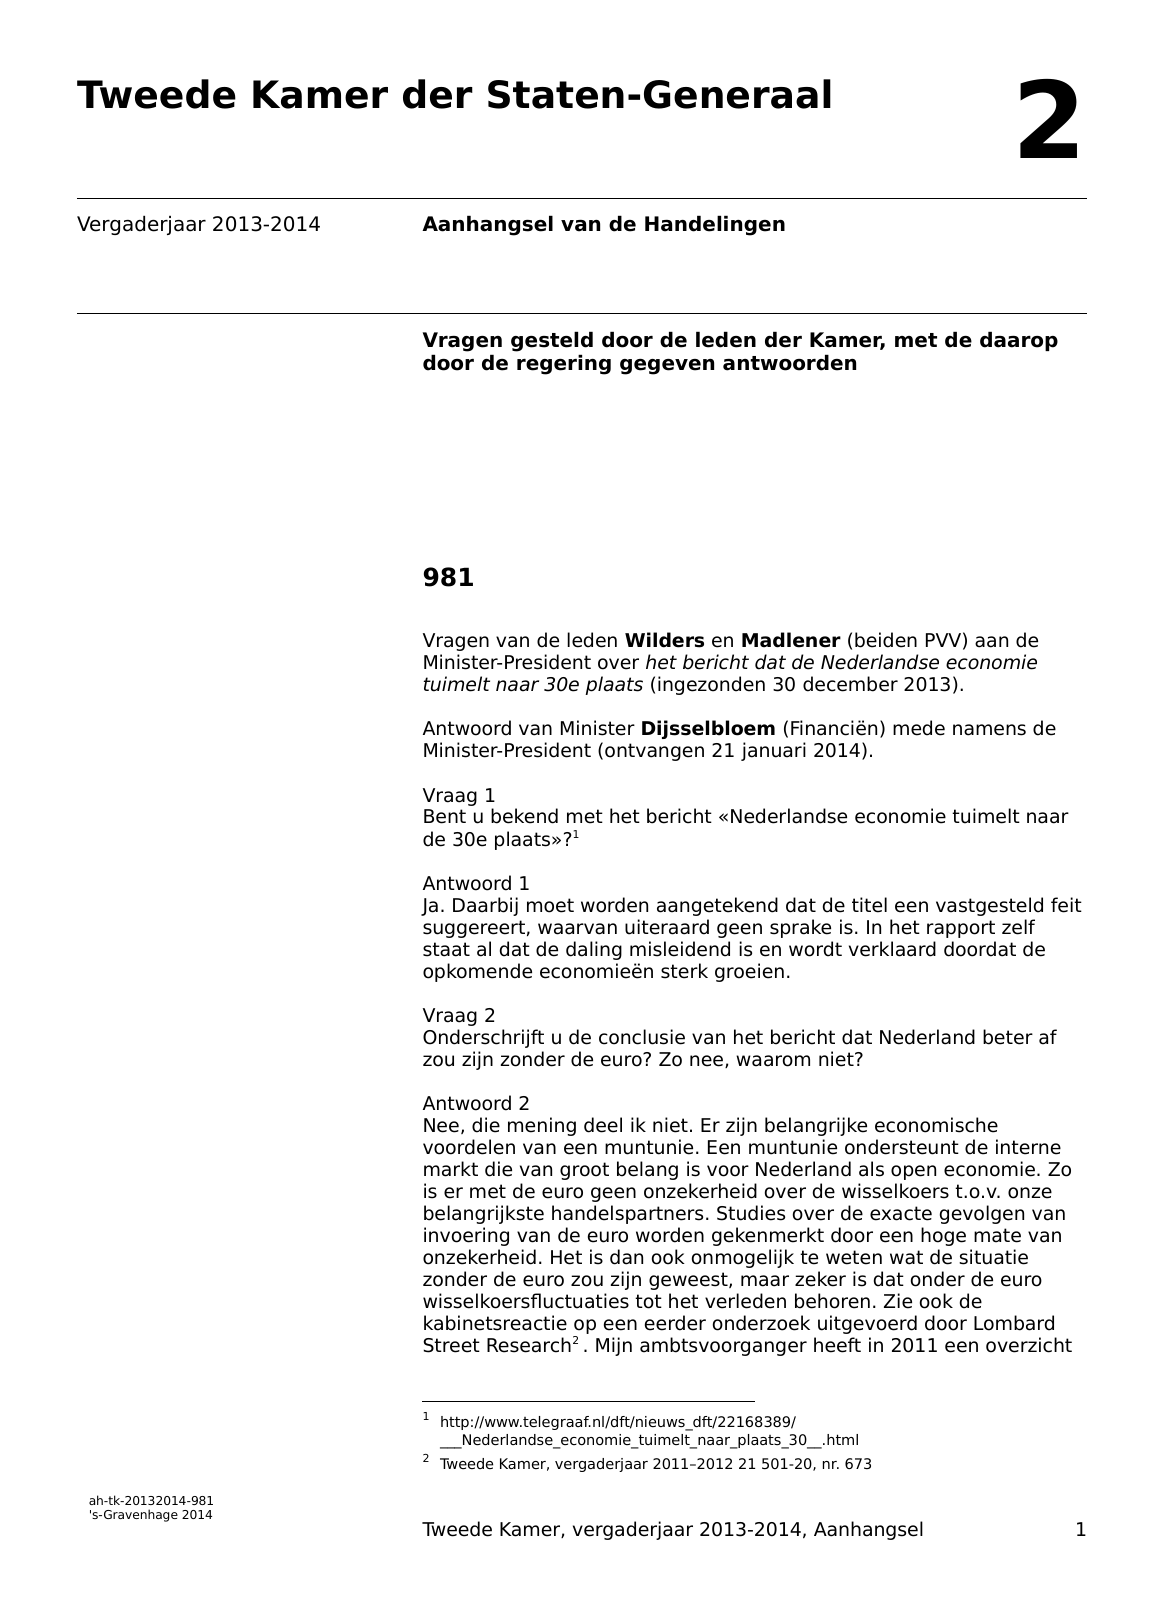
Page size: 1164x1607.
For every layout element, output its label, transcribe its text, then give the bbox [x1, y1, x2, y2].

text Bent u bekend met het bericht «Nederlandse economie tuimelt naar de 30e plaats»? [422, 806, 1087, 850]
table_cell [77, 314, 422, 375]
table_header 2 [886, 59, 1087, 198]
text Ja. Daarbij moet worden aangetekend dat de titel een vastgesteld feit suggereert, waarvan uiteraard geen sprake is. In het rapport zelf staat al dat de daling misleidend is en wordt verklaard doordat de opkomende economieën sterk groeien. [422, 894, 1087, 982]
text http://www.telegraaf.nl/dft/nieuws_dft/22168389/___Nederlandse_economie_tuimelt_naar_plaats_30__.html [422, 1410, 1087, 1449]
text Tweede Kamer, vergaderjaar 2011–2012 21 501-20, nr. 673 [422, 1452, 1087, 1474]
table_header Tweede Kamer der Staten-Generaal [77, 59, 886, 198]
text 981 [422, 563, 1087, 592]
table_cell Vergaderjaar 2013-2014 [77, 199, 422, 313]
text ah-tk-20132014-981 [88, 1494, 323, 1508]
text Antwoord van Minister Dijsselbloem (Financiën) mede namens de Minister-President (ontvangen 21 januari 2014). [422, 718, 1087, 762]
table_cell Aanhangsel van de Handelingen [422, 199, 1087, 313]
text Nee, die mening deel ik niet. Er zijn belangrijke economische voordelen van een muntunie. Een muntunie ondersteunt de interne markt die van groot belang is voor Nederland als open economie. Zo is er met de euro geen onzekerheid over de wisselkoers t.o.v. onze belangrijkste handelspartners. Studies over de exacte gevolgen van invoering van de euro worden gekenmerkt door een hoge mate van onzekerheid. Het is dan ook onmogelijk te weten wat de situatie zonder de euro zou zijn geweest, maar zeker is dat onder de euro wisselkoersfluctuaties tot het verleden behoren. Zie ook de kabinetsreactie op een eerder onderzoek uitgevoerd door Lombard Street Research. Mijn ambtsvoorganger heeft in 2011 een overzicht [422, 1115, 1087, 1357]
text 's-Gravenhage 2014 [88, 1508, 323, 1522]
text Antwoord 2 [422, 1093, 1087, 1115]
text Vraag 2 [422, 1005, 1087, 1027]
text Antwoord 1 [422, 873, 1087, 894]
text Vragen van de leden Wilders en Madlener (beiden PVV) aan de Minister-President over het bericht dat de Nederlandse economie tuimelt naar 30e plaats (ingezonden 30 december 2013). [422, 630, 1087, 696]
text Vraag 1 [422, 784, 1087, 806]
table_cell Vragen gesteld door de leden der Kamer, met de daarop door de regering gegeven antwoorden [422, 314, 1087, 375]
text Onderschrijft u de conclusie van het bericht dat Nederland beter af zou zijn zonder de euro? Zo nee, waarom niet? [422, 1027, 1087, 1071]
